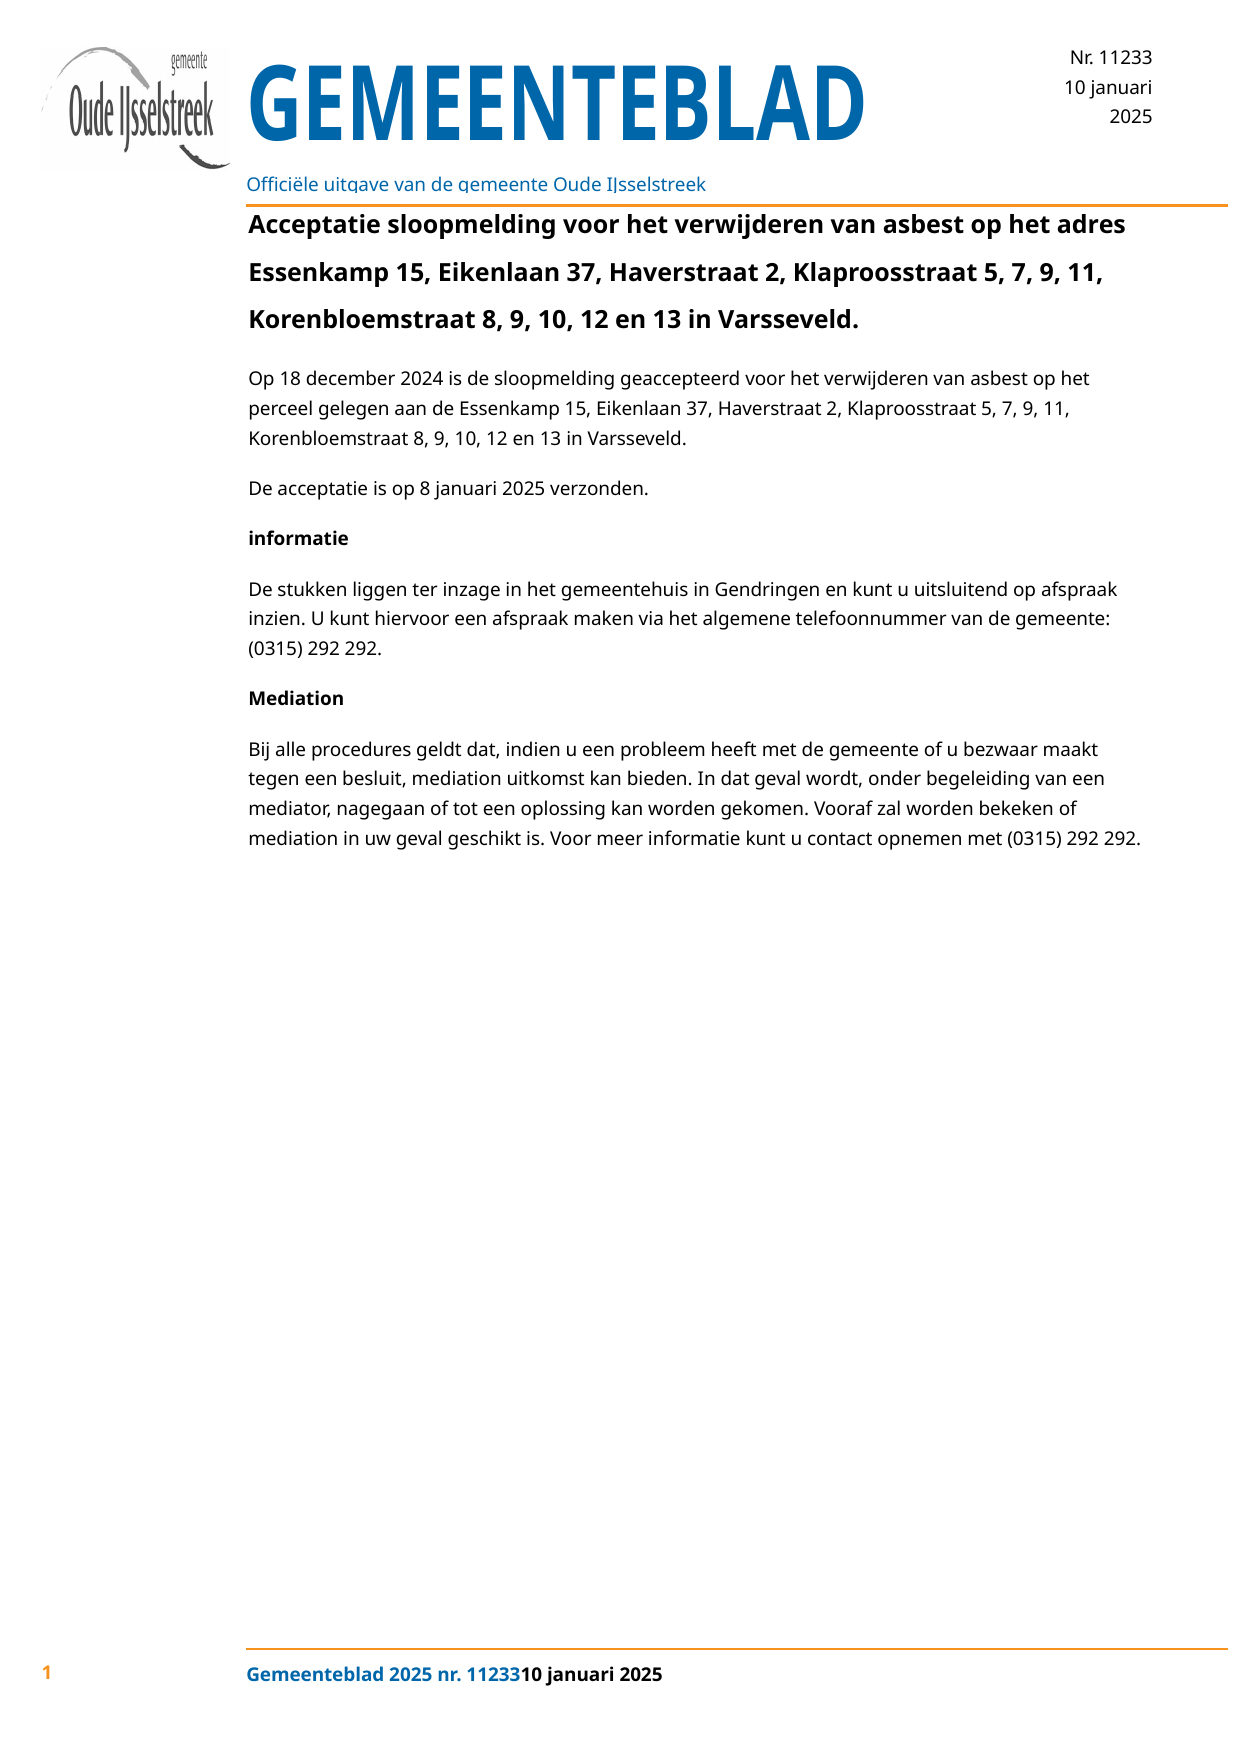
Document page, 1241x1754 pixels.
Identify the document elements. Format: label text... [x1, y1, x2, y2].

text Acceptatie sloopmelding voor het verwijderen van asbest op het adres Essenkamp 15, Eikenlaan 37, Haverstraat 2, Klaproosstraat 5, 7, 9, 11, Korenbloemstraat 8, 9, 10, 12 en 13 in Varsseveld. [248, 207, 1152, 336]
text De stukken liggen ter inzage in het gemeentehuis in Gendringen en kunt u uitsluitend op afspraak inzien. U kunt hiervoor een afspraak maken via het algemene telefoonnummer van de gemeente: (0315) 292 292. [248, 576, 1152, 661]
picture [41, 47, 231, 172]
text Bij alle procedures geldt dat, indien u een probleem heeft met de gemeente of u bezwaar maakt tegen een besluit, mediation uitkomst kan bieden. In dat geval wordt, onder begeleiding van een mediator, nagegaan of tot een oplossing kan worden gekomen. Vooraf zal worden bekeken of mediation in uw geval geschikt is. Voor meer informatie kunt u contact opnemen met (0315) 292 292. [248, 736, 1152, 850]
text De acceptatie is op 8 januari 2025 verzonden. [248, 475, 1152, 501]
text informatie [248, 526, 1152, 551]
text Op 18 december 2024 is de sloopmelding geaccepteerd voor het verwijderen van asbest op het perceel gelegen aan de Essenkamp 15, Eikenlaan 37, Haverstraat 2, Klaproosstraat 5, 7, 9, 11, Korenbloemstraat 8, 9, 10, 12 en 13 in Varsseveld. [248, 366, 1152, 450]
text Mediation [248, 686, 1152, 711]
